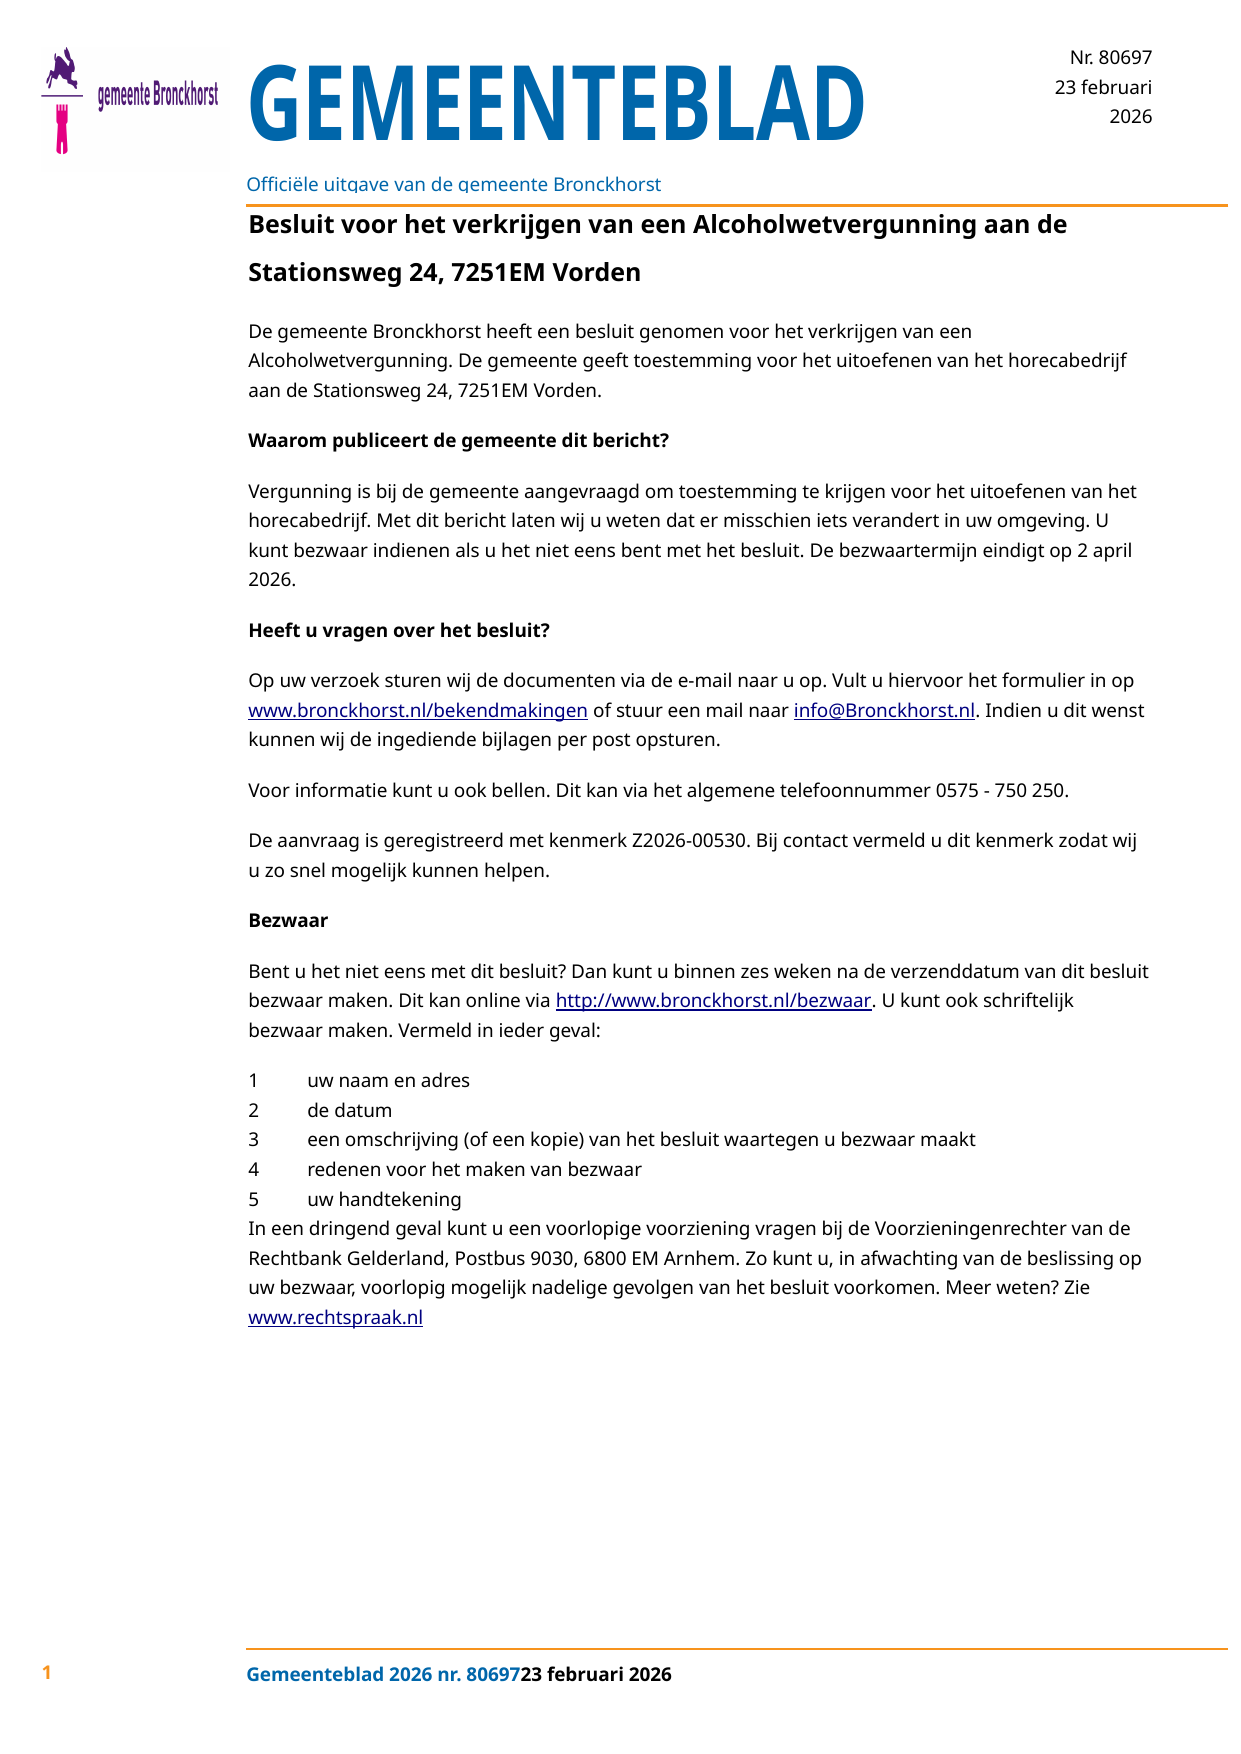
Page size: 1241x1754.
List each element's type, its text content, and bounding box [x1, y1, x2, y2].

list de datum [248, 1097, 1152, 1123]
list een omschrijving (of een kopie) van het besluit waartegen u bezwaar maakt [248, 1127, 1152, 1152]
text Bent u het niet eens met dit besluit? Dan kunt u binnen zes weken na de verzenddatum van dit besluit bezwaar maken. Dit kan online via http://www.bronckhorst.nl/bezwaar. U kunt ook schriftelijk bezwaar maken. Vermeld in ieder geval: [248, 958, 1152, 1043]
text In een dringend geval kunt u een voorlopige voorziening vragen bij de Voorzieningenrechter van de Rechtbank Gelderland, Postbus 9030, 6800 EM Arnhem. Zo kunt u, in afwachting van de beslissing op uw bezwaar, voorlopig mogelijk nadelige gevolgen van het besluit voorkomen. Meer weten? Zie www.rechtspraak.nl [248, 1215, 1152, 1330]
list redenen voor het maken van bezwaar [248, 1156, 1152, 1182]
picture [41, 47, 231, 172]
text Voor informatie kunt u ook bellen. Dit kan via het algemene telefoonnummer 0575 - 750 250. [248, 777, 1152, 803]
text Waarom publiceert de gemeente dit bericht? [248, 427, 1152, 453]
text Op uw verzoek sturen wij de documenten via de e-mail naar u op. Vult u hiervoor het formulier in op www.bronckhorst.nl/bekendmakingen of stuur een mail naar info@Bronckhorst.nl. Indien u dit wenst kunnen wij de ingediende bijlagen per post opsturen. [248, 667, 1152, 752]
text Bezwaar [248, 907, 1152, 933]
text Besluit voor het verkrijgen van een Alcoholwetvergunning aan de Stationsweg 24, 7251EM Vorden [248, 207, 1152, 288]
text Heeft u vragen over het besluit? [248, 617, 1152, 643]
text Vergunning is bij de gemeente aangevraagd om toestemming te krijgen voor het uitoefenen van het horecabedrijf. Met dit bericht laten wij u weten dat er misschien iets verandert in uw omgeving. U kunt bezwaar indienen als u het niet eens bent met het besluit. De bezwaartermijn eindigt op 2 april 2026. [248, 478, 1152, 592]
list uw naam en adres [248, 1067, 1152, 1093]
text De aanvraag is geregistreerd met kenmerk Z2026-00530. Bij contact vermeld u dit kenmerk zodat wij u zo snel mogelijk kunnen helpen. [248, 827, 1152, 883]
text De gemeente Bronckhorst heeft een besluit genomen voor het verkrijgen van een Alcoholwetvergunning. De gemeente geeft toestemming voor het uitoefenen van het horecabedrijf aan de Stationsweg 24, 7251EM Vorden. [248, 318, 1152, 403]
list uw handtekening [248, 1186, 1152, 1212]
